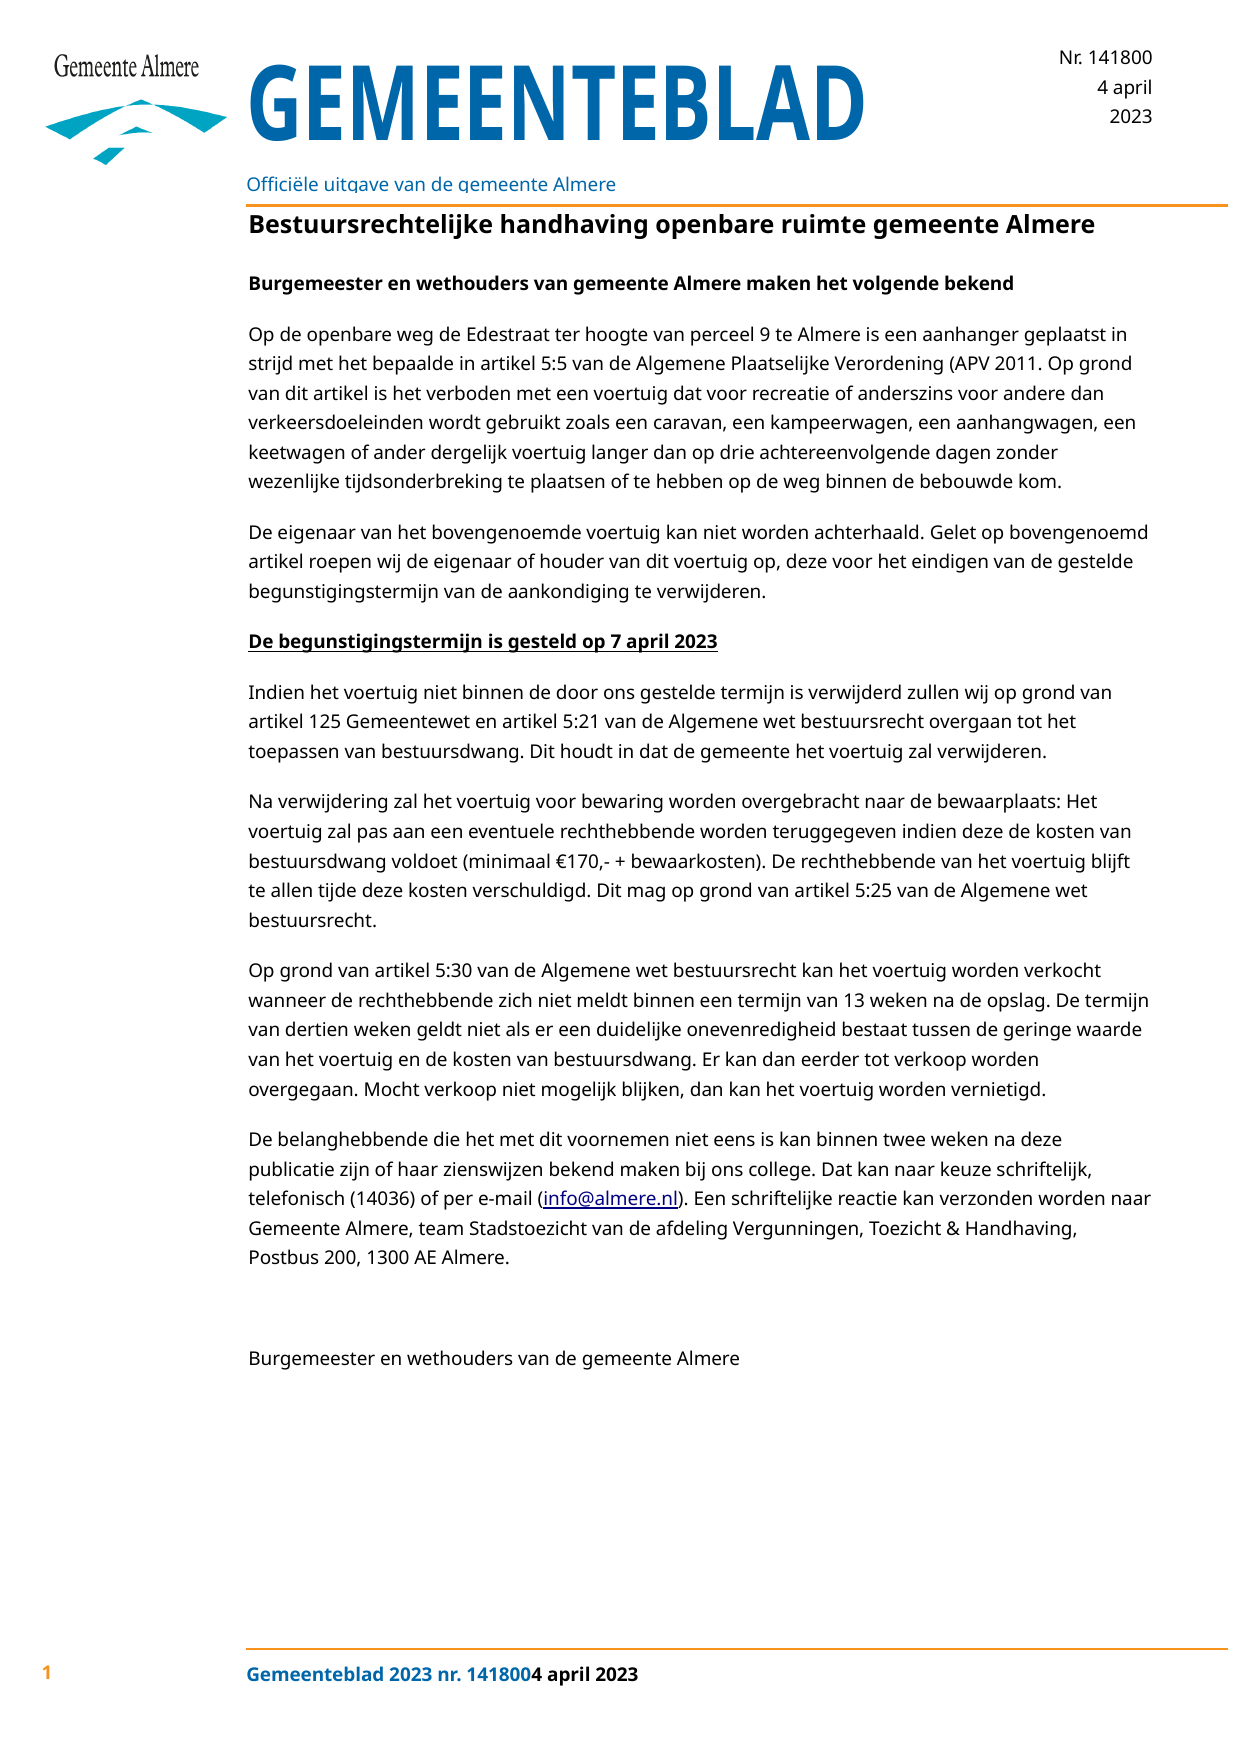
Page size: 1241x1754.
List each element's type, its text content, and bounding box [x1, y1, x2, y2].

picture [41, 47, 231, 172]
text De belanghebbende die het met dit voornemen niet eens is kan binnen twee weken na deze publicatie zijn of haar zienswijzen bekend maken bij ons college. Dat kan naar keuze schriftelijk, telefonisch (14036) of per e-mail (info@almere.nl). Een schriftelijke reactie kan verzonden worden naar Gemeente Almere, team Stadstoezicht van de afdeling Vergunningen, Toezicht & Handhaving, Postbus 200, 1300 AE Almere. [248, 1126, 1152, 1270]
text Indien het voertuig niet binnen de door ons gestelde termijn is verwijderd zullen wij op grond van artikel 125 Gemeentewet en artikel 5:21 van de Algemene wet bestuursrecht overgaan tot het toepassen van bestuursdwang. Dit houdt in dat de gemeente het voertuig zal verwijderen. [248, 679, 1152, 764]
text De eigenaar van het bovengenoemde voertuig kan niet worden achterhaald. Gelet op bovengenoemd artikel roepen wij de eigenaar of houder van dit voertuig op, deze voor het eindigen van de gestelde begunstigingstermijn van de aankondiging te verwijderen. [248, 519, 1152, 604]
text Op de openbare weg de Edestraat ter hoogte van perceel 9 te Almere is een aanhanger geplaatst in strijd met het bepaalde in artikel 5:5 van de Algemene Plaatselijke Verordening (APV 2011. Op grond van dit artikel is het verboden met een voertuig dat voor recreatie of anderszins voor andere dan verkeersdoeleinden wordt gebruikt zoals een caravan, een kampeerwagen, een aanhangwagen, een keetwagen of ander dergelijk voertuig langer dan op drie achtereenvolgende dagen zonder wezenlijke tijdsonderbreking te plaatsen of te hebben op de weg binnen de bebouwde kom. [248, 321, 1152, 494]
text De begunstigingstermijn is gesteld op 7 april 2023 [248, 629, 1152, 654]
text Na verwijdering zal het voertuig voor bewaring worden overgebracht naar de bewaarplaats: Het voertuig zal pas aan een eventuele rechthebbende worden teruggegeven indien deze de kosten van bestuursdwang voldoet (minimaal €170,- + bewaarkosten). De rechthebbende van het voertuig blijft te allen tijde deze kosten verschuldigd. Dit mag op grond van artikel 5:25 van de Algemene wet bestuursrecht. [248, 789, 1152, 933]
text Burgemeester en wethouders van gemeente Almere maken het volgende bekend [248, 270, 1152, 296]
text Op grond van artikel 5:30 van de Algemene wet bestuursrecht kan het voertuig worden verkocht wanneer de rechthebbende zich niet meldt binnen een termijn van 13 weken na de opslag. De termijn van dertien weken geldt niet als er een duidelijke onevenredigheid bestaat tussen de geringe waarde van het voertuig en de kosten van bestuursdwang. Er kan dan eerder tot verkoop worden overgegaan. Mocht verkoop niet mogelijk blijken, dan kan het voertuig worden vernietigd. [248, 957, 1152, 1101]
text Bestuursrechtelijke handhaving openbare ruimte gemeente Almere [248, 207, 1152, 241]
text Burgemeester en wethouders van de gemeente Almere [248, 1345, 1152, 1371]
